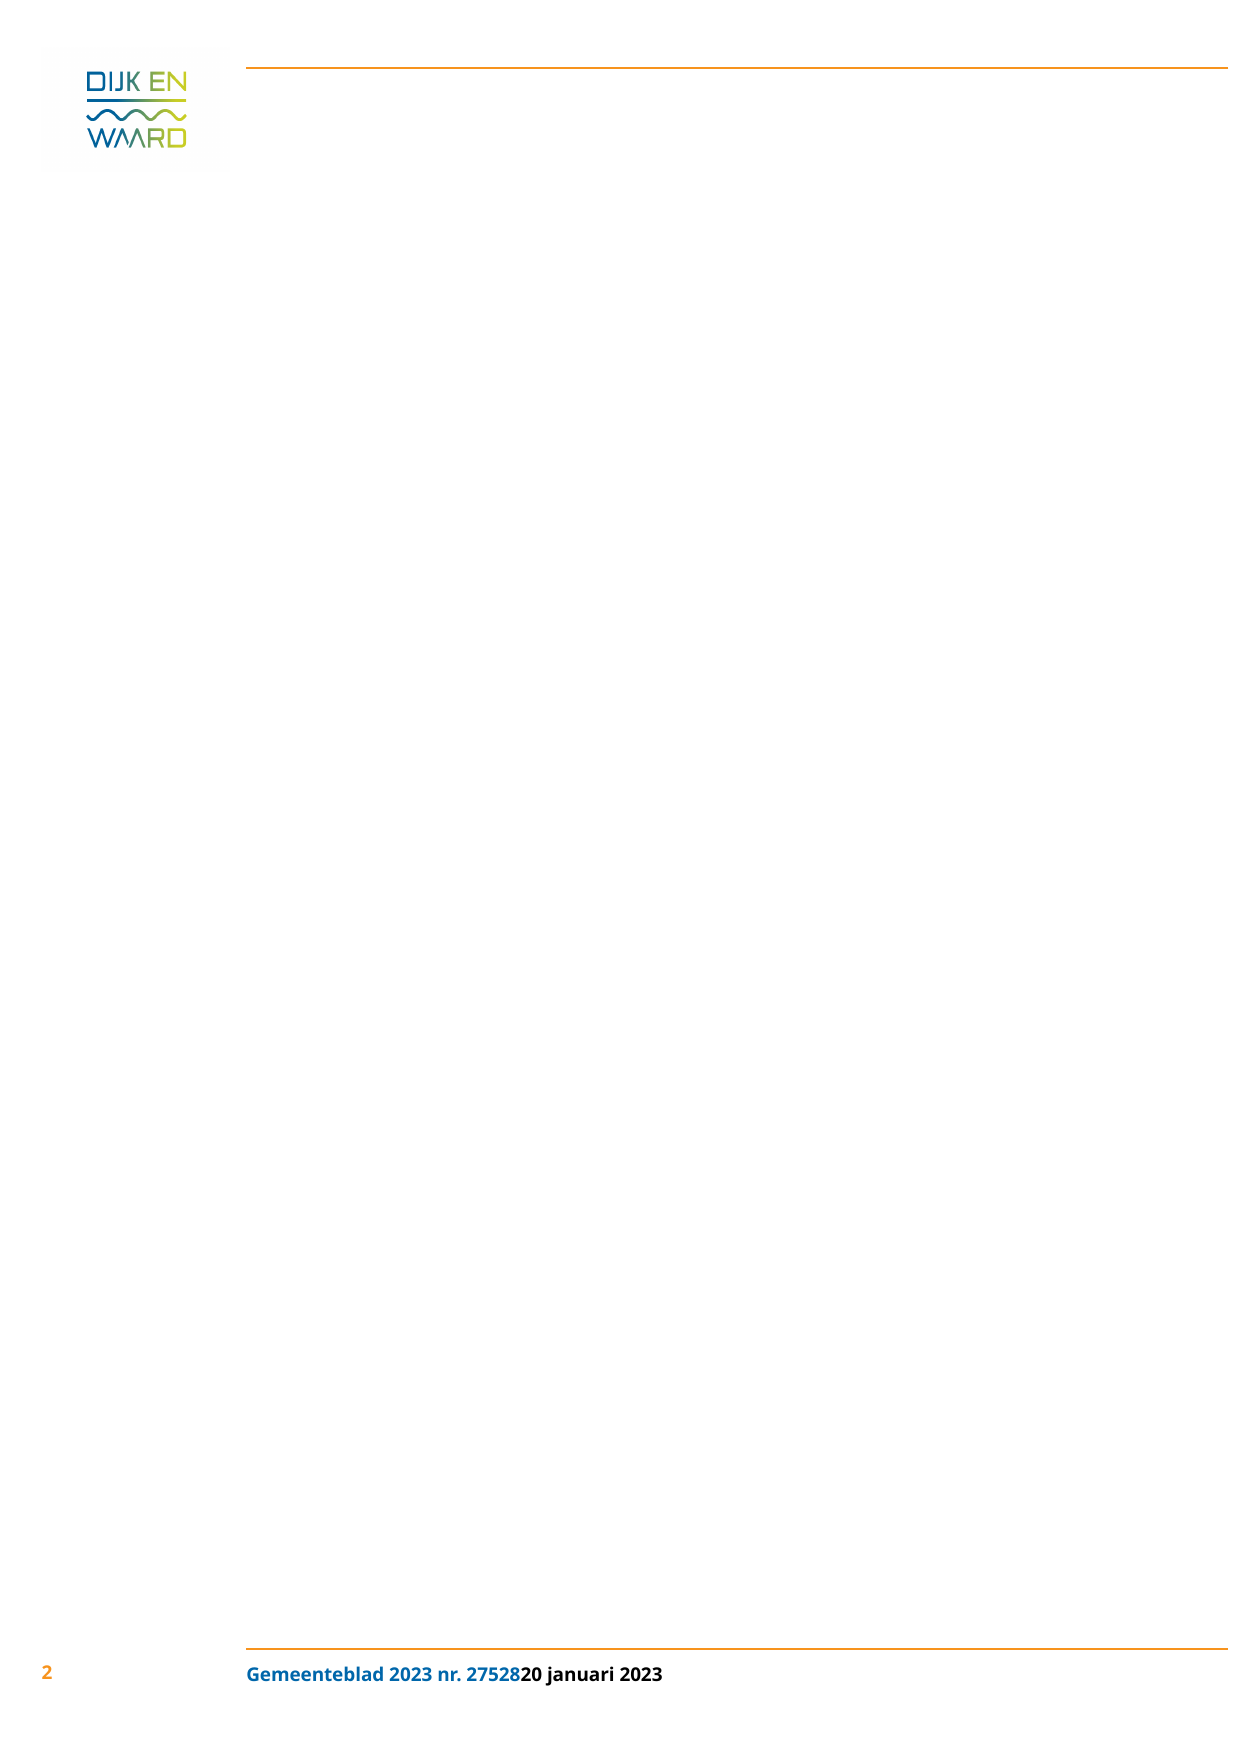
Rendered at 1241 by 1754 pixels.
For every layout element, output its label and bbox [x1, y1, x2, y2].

picture [41, 47, 231, 172]
